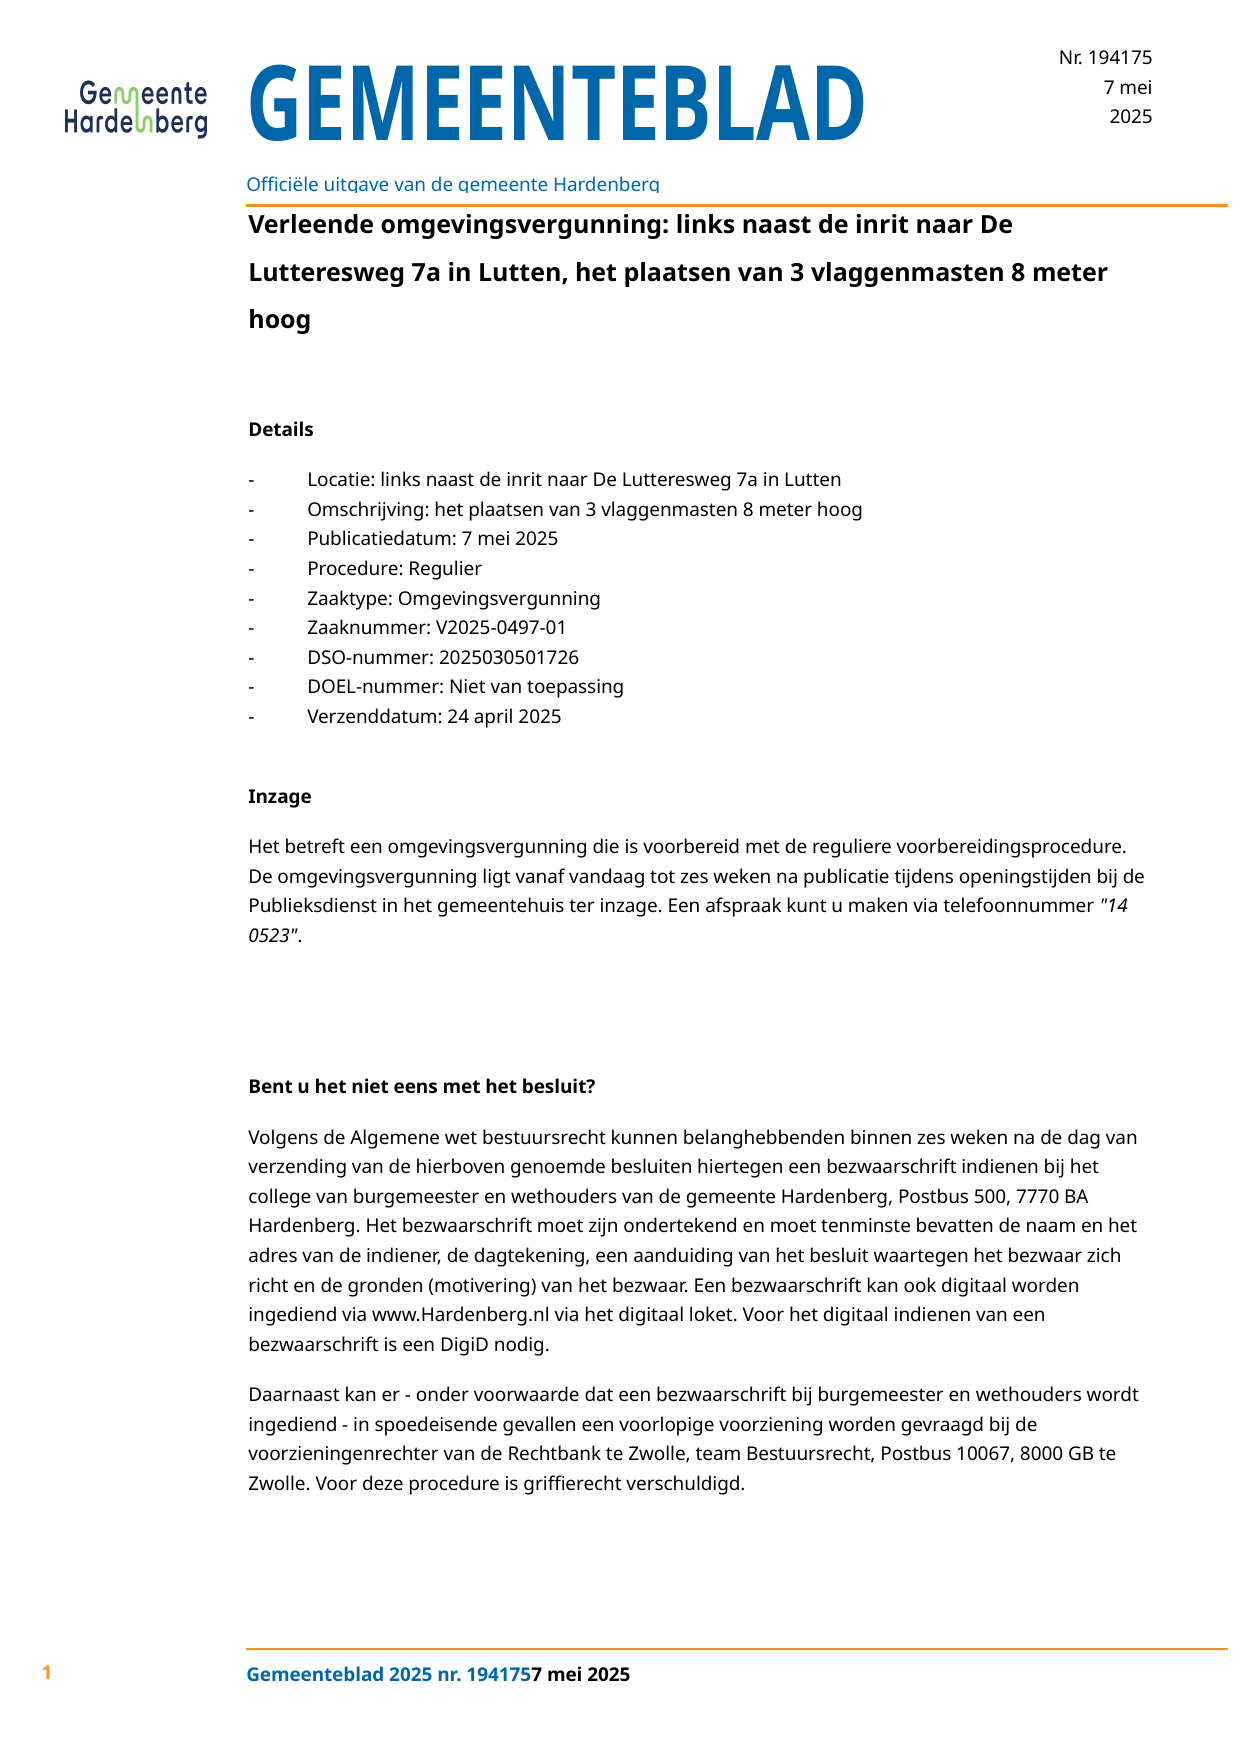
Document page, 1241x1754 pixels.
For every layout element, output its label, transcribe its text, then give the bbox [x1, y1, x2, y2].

text Details [248, 416, 1152, 442]
list Zaaknummer: V2025-0497-01 [248, 614, 1152, 640]
text Bent u het niet eens met het besluit? [248, 1073, 1152, 1099]
picture [41, 47, 231, 172]
text Daarnaast kan er - onder voorwaarde dat een bezwaarschrift bij burgemeester en wethouders wordt ingediend - in spoedeisende gevallen een voorlopige voorziening worden gevraagd bij de voorzieningenrechter van de Rechtbank te Zwolle, team Bestuursrecht, Postbus 10067, 8000 GB te Zwolle. Voor deze procedure is griffierecht verschuldigd. [248, 1381, 1152, 1496]
list Publicatiedatum: 7 mei 2025 [248, 526, 1152, 551]
list Verzenddatum: 24 april 2025 [248, 703, 1152, 729]
list Procedure: Regulier [248, 555, 1152, 581]
list Omschrijving: het plaatsen van 3 vlaggenmasten 8 meter hoog [248, 496, 1152, 522]
text Volgens de Algemene wet bestuursrecht kunnen belanghebbenden binnen zes weken na de dag van verzending van de hierboven genoemde besluiten hiertegen een bezwaarschrift indienen bij het college van burgemeester en wethouders van de gemeente Hardenberg, Postbus 500, 7770 BA Hardenberg. Het bezwaarschrift moet zijn ondertekend en moet tenminste bevatten de naam en het adres van de indiener, de dagtekening, een aanduiding van het besluit waartegen het bezwaar zich richt en de gronden (motivering) van het bezwaar. Een bezwaarschrift kan ook digitaal worden ingediend via www.Hardenberg.nl via het digitaal loket. Voor het digitaal indienen van een bezwaarschrift is een DigiD nodig. [248, 1124, 1152, 1357]
text Inzage [248, 783, 1152, 809]
list Locatie: links naast de inrit naar De Lutteresweg 7a in Lutten [248, 466, 1152, 492]
text Verleende omgevingsvergunning: links naast de inrit naar De Lutteresweg 7a in Lutten, het plaatsen van 3 vlaggenmasten 8 meter hoog [248, 207, 1152, 336]
list DSO-nummer: 2025030501726 [248, 644, 1152, 669]
text Het betreft een omgevingsvergunning die is voorbereid met de reguliere voorbereidingsprocedure. De omgevingsvergunning ligt vanaf vandaag tot zes weken na publicatie tijdens openingstijden bij de Publieksdienst in het gemeentehuis ter inzage. Een afspraak kunt u maken via telefoonnummer "14 0523". [248, 833, 1152, 948]
list Zaaktype: Omgevingsvergunning [248, 585, 1152, 610]
list DOEL-nummer: Niet van toepassing [248, 673, 1152, 699]
